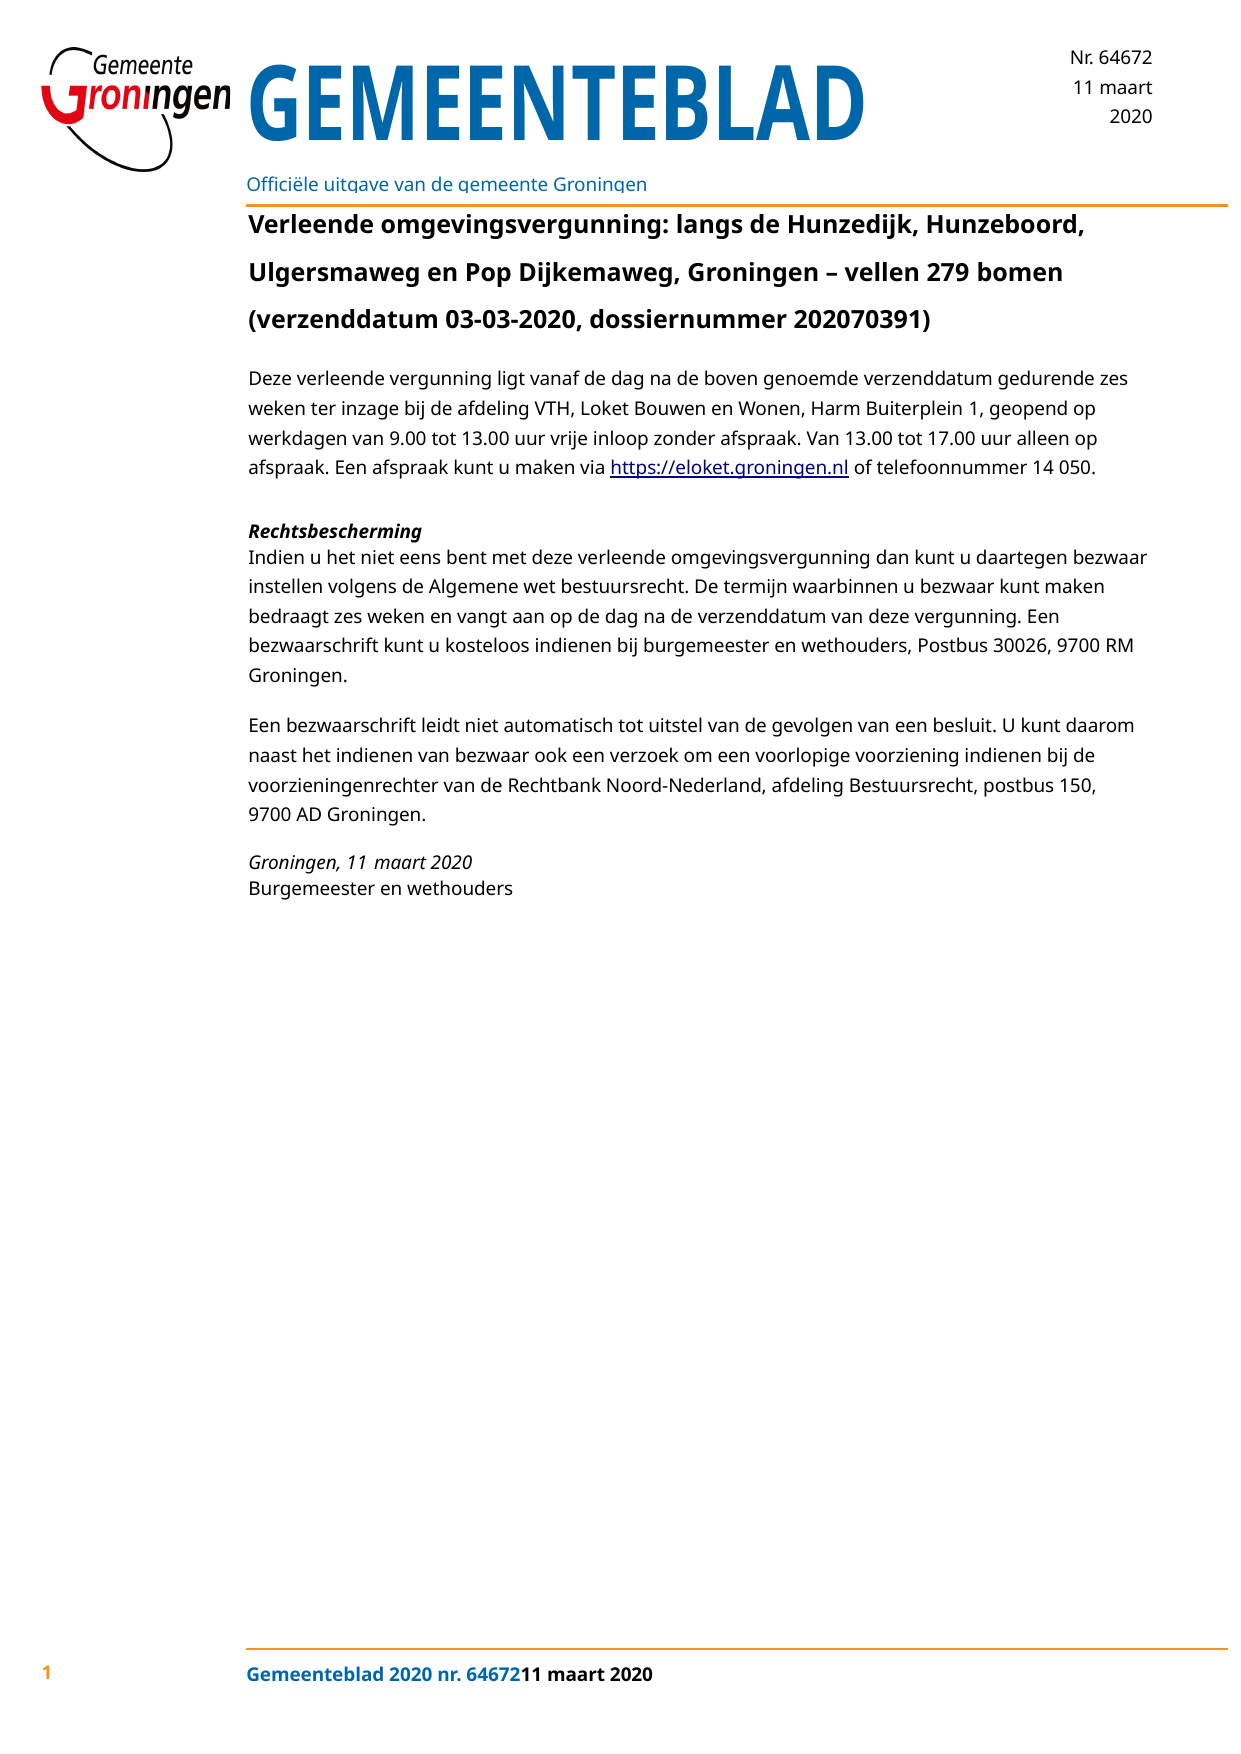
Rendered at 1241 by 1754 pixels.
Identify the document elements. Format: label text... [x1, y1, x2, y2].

text Rechtsbescherming [248, 518, 1152, 544]
picture [41, 47, 231, 172]
text Burgemeester en wethouders [248, 875, 1152, 901]
text Groningen, 11 maart 2020 [248, 849, 1152, 875]
text Verleende omgevingsvergunning: langs de Hunzedijk, Hunzeboord, Ulgersmaweg en Pop Dijkemaweg, Groningen – vellen 279 bomen (verzenddatum 03-03-2020, dossiernummer 202070391) [248, 207, 1152, 336]
text Een bezwaarschrift leidt niet automatisch tot uitstel van de gevolgen van een besluit. U kunt daarom naast het indienen van bezwaar ook een verzoek om een voorlopige voorziening indienen bij de voorzieningenrechter van de Rechtbank Noord-Nederland, afdeling Bestuursrecht, postbus 150, 9700 AD Groningen. [248, 713, 1152, 827]
text Deze verleende vergunning ligt vanaf de dag na de boven genoemde verzenddatum gedurende zes weken ter inzage bij de afdeling VTH, Loket Bouwen en Wonen, Harm Buiterplein 1, geopend op werkdagen van 9.00 tot 13.00 uur vrije inloop zonder afspraak. Van 13.00 tot 17.00 uur alleen op afspraak. Een afspraak kunt u maken via https://eloket.groningen.nl of telefoonnummer 14 050. [248, 366, 1152, 480]
text Indien u het niet eens bent met deze verleende omgevingsvergunning dan kunt u daartegen bezwaar instellen volgens de Algemene wet bestuursrecht. De termijn waarbinnen u bezwaar kunt maken bedraagt zes weken en vangt aan op de dag na de verzenddatum van deze vergunning. Een bezwaarschrift kunt u kosteloos indienen bij burgemeester en wethouders, Postbus 30026, 9700 RM Groningen. [248, 544, 1152, 688]
